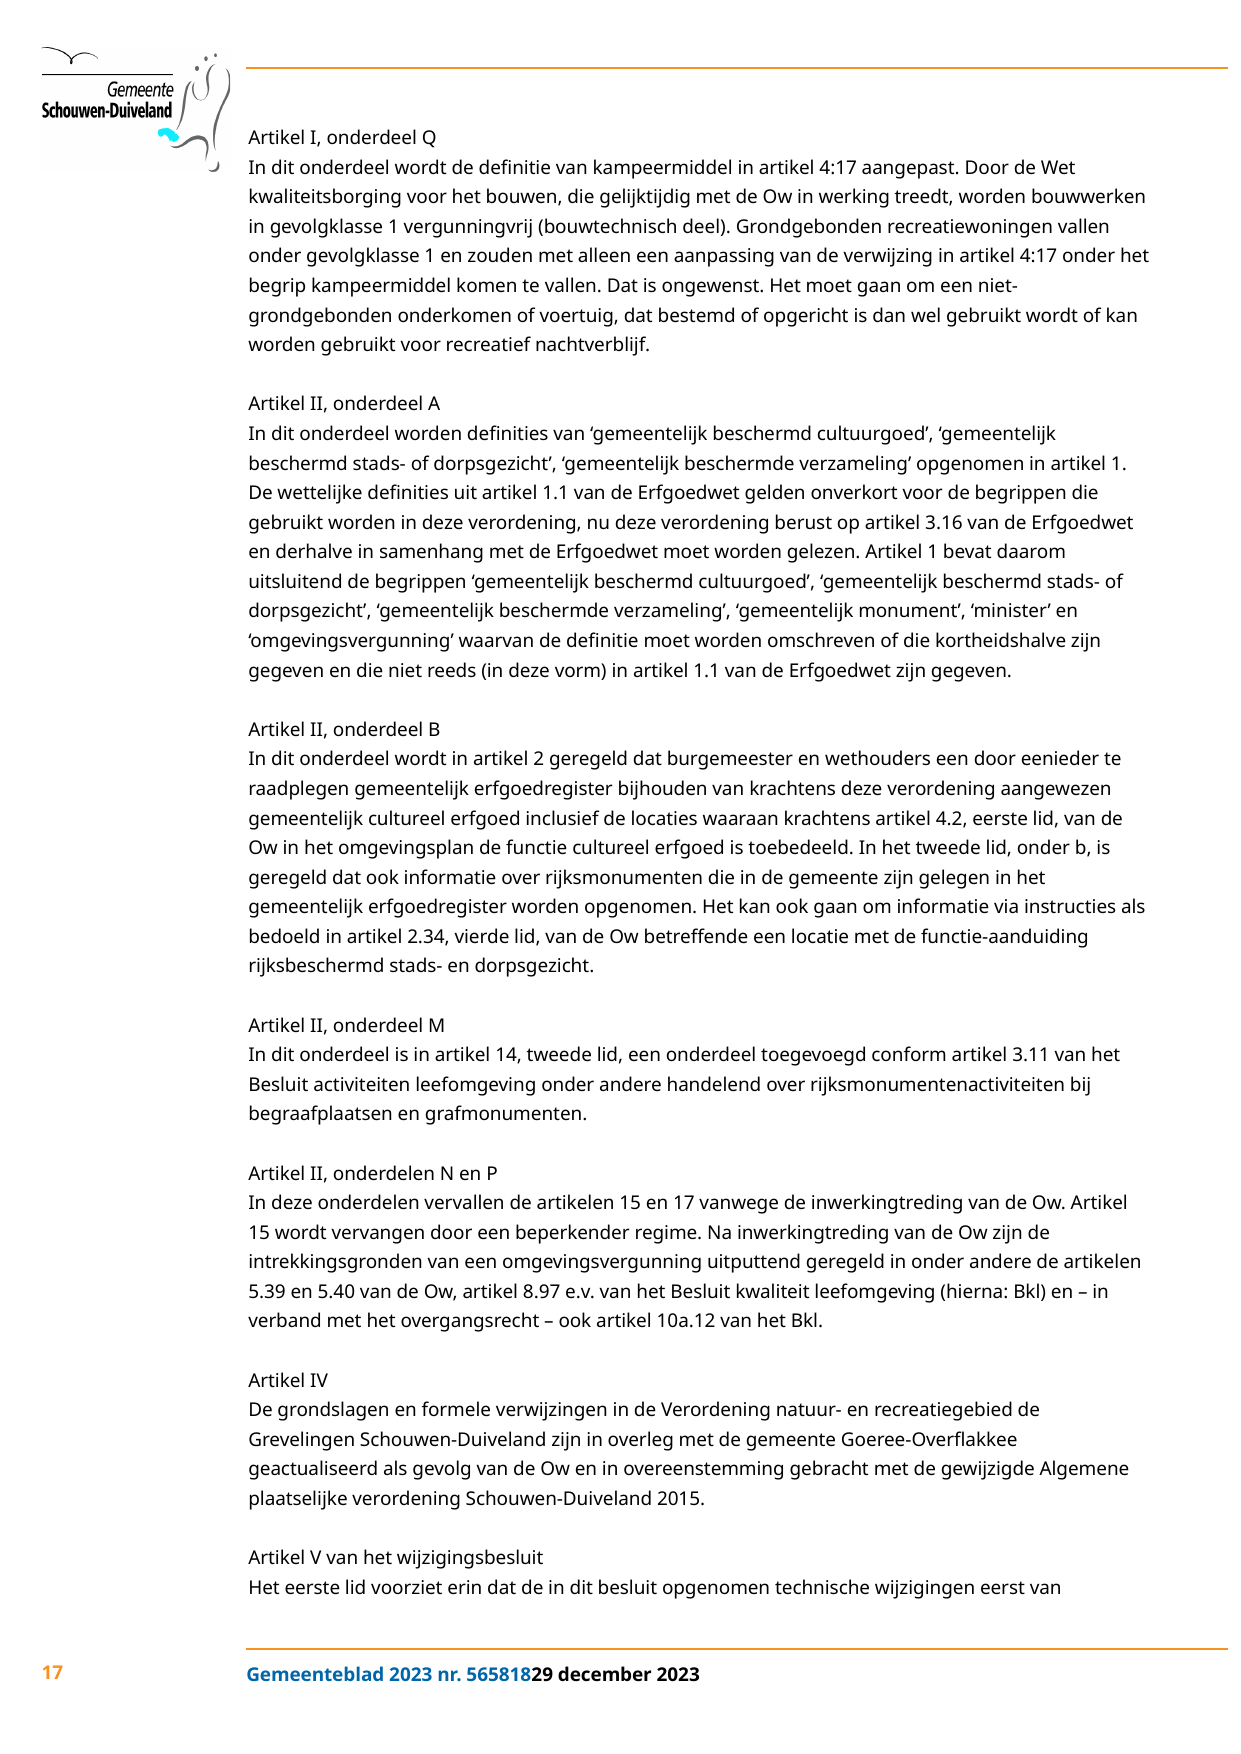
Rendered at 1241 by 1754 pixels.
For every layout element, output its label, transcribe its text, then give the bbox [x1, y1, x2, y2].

text De grondslagen en formele verwijzingen in de Verordening natuur- en recreatiegebied de Grevelingen Schouwen-Duiveland zijn in overleg met de gemeente Goeree-Overflakkee geactualiseerd als gevolg van de Ow en in overeenstemming gebracht met de gewijzigde Algemene plaatselijke verordening Schouwen-Duiveland 2015. [248, 1396, 1152, 1511]
text In dit onderdeel worden definities van ‘gemeentelijk beschermd cultuurgoed’, ‘gemeentelijk beschermd stads- of dorpsgezicht’, ‘gemeentelijk beschermde verzameling’ opgenomen in artikel 1. [248, 420, 1152, 476]
text Artikel II, onderdeel B [248, 716, 1152, 742]
text Artikel II, onderdelen N en P [248, 1160, 1152, 1186]
text In deze onderdelen vervallen de artikelen 15 en 17 vanwege de inwerkingtreding van de Ow. Artikel 15 wordt vervangen door een beperkender regime. Na inwerkingtreding van de Ow zijn de intrekkingsgronden van een omgevingsvergunning uitputtend geregeld in onder andere de artikelen 5.39 en 5.40 van de Ow, artikel 8.97 e.v. van het Besluit kwaliteit leefomgeving (hierna: Bkl) en – in verband met het overgangsrecht – ook artikel 10a.12 van het Bkl. [248, 1189, 1152, 1333]
text Artikel IV [248, 1367, 1152, 1393]
text Artikel II, onderdeel A [248, 391, 1152, 416]
picture [41, 47, 231, 172]
text Artikel II, onderdeel M [248, 1012, 1152, 1038]
text Artikel V van het wijzigingsbesluit [248, 1544, 1152, 1570]
text In dit onderdeel wordt in artikel 2 geregeld dat burgemeester en wethouders een door eenieder te raadplegen gemeentelijk erfgoedregister bijhouden van krachtens deze verordening aangewezen gemeentelijk cultureel erfgoed inclusief de locaties waaraan krachtens artikel 4.2, eerste lid, van de Ow in het omgevingsplan de functie cultureel erfgoed is toebedeeld. In het tweede lid, onder b, is geregeld dat ook informatie over rijksmonumenten die in de gemeente zijn gelegen in het gemeentelijk erfgoedregister worden opgenomen. Het kan ook gaan om informatie via instructies als bedoeld in artikel 2.34, vierde lid, van de Ow betreffende een locatie met de functie-aanduiding rijksbeschermd stads- en dorpsgezicht. [248, 746, 1152, 978]
text In dit onderdeel is in artikel 14, tweede lid, een onderdeel toegevoegd conform artikel 3.11 van het Besluit activiteiten leefomgeving onder andere handelend over rijksmonumentenactiviteiten bij begraafplaatsen en grafmonumenten. [248, 1041, 1152, 1126]
text In dit onderdeel wordt de definitie van kampeermiddel in artikel 4:17 aangepast. Door de Wet kwaliteitsborging voor het bouwen, die gelijktijdig met de Ow in werking treedt, worden bouwwerken in gevolgklasse 1 vergunningvrij (bouwtechnisch deel). Grondgebonden recreatiewoningen vallen onder gevolgklasse 1 en zouden met alleen een aanpassing van de verwijzing in artikel 4:17 onder het begrip kampeermiddel komen te vallen. Dat is ongewenst. Het moet gaan om een niet-grondgebonden onderkomen of voertuig, dat bestemd of opgericht is dan wel gebruikt wordt of kan worden gebruikt voor recreatief nachtverblijf. [248, 154, 1152, 357]
text De wettelijke definities uit artikel 1.1 van de Erfgoedwet gelden onverkort voor de begrippen die gebruikt worden in deze verordening, nu deze verordening berust op artikel 3.16 van de Erfgoedwet en derhalve in samenhang met de Erfgoedwet moet worden gelezen. Artikel 1 bevat daarom uitsluitend de begrippen ‘gemeentelijk beschermd cultuurgoed’, ‘gemeentelijk beschermd stads- of dorpsgezicht’, ‘gemeentelijk beschermde verzameling’, ‘gemeentelijk monument’, ‘minister’ en ‘omgevingsvergunning’ waarvan de definitie moet worden omschreven of die kortheidshalve zijn gegeven en die niet reeds (in deze vorm) in artikel 1.1 van de Erfgoedwet zijn gegeven. [248, 479, 1152, 683]
text Artikel I, onderdeel Q [248, 124, 1152, 150]
text Het eerste lid voorziet erin dat de in dit besluit opgenomen technische wijzigingen eerst van [248, 1574, 1152, 1600]
